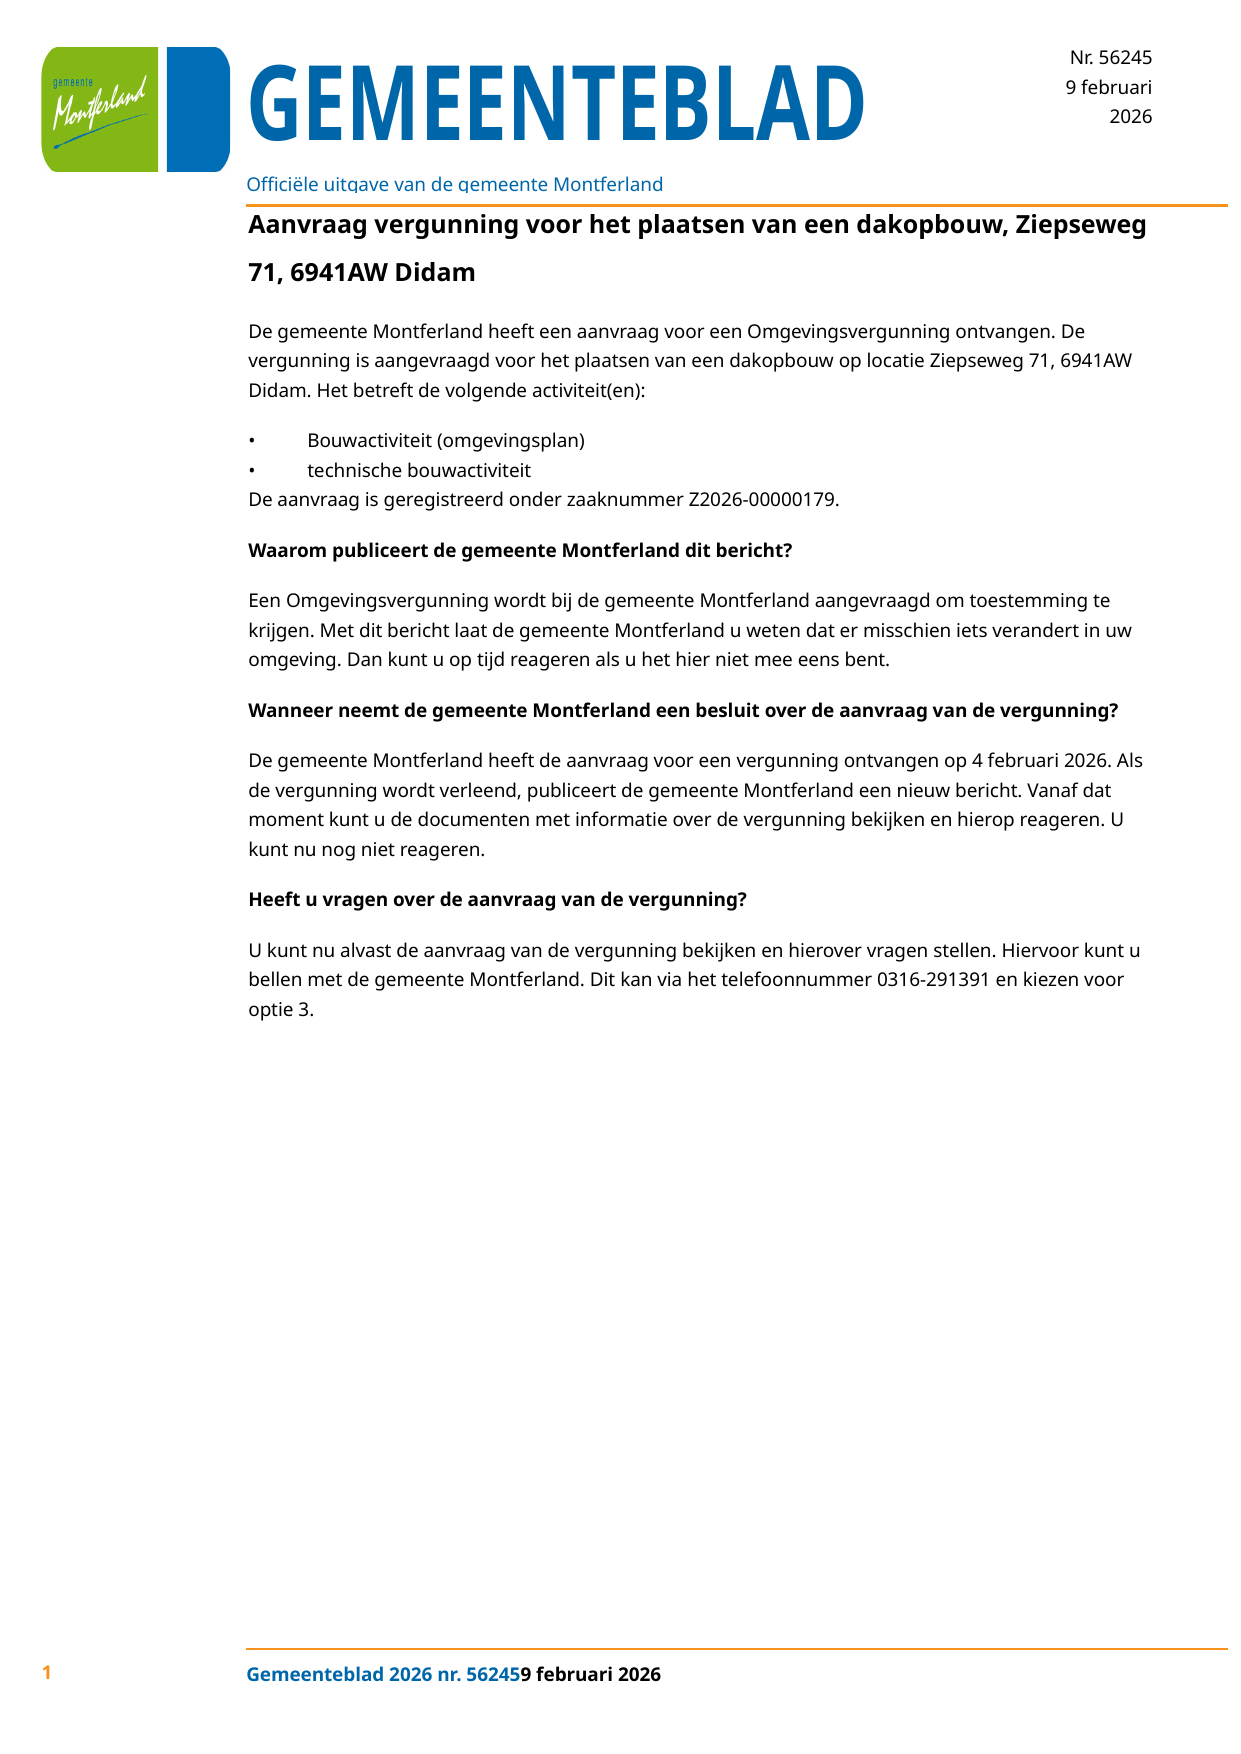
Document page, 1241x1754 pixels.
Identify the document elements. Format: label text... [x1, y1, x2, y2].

text Heeft u vragen over de aanvraag van de vergunning? [248, 887, 1152, 912]
text Wanneer neemt de gemeente Montferland een besluit over de aanvraag van de vergunning? [248, 697, 1152, 723]
text De aanvraag is geregistreerd onder zaaknummer Z2026-00000179. [248, 487, 1152, 512]
text Waarom publiceert de gemeente Montferland dit bericht? [248, 537, 1152, 563]
list technische bouwactiviteit [248, 457, 1152, 483]
list Bouwactiviteit (omgevingsplan) [248, 427, 1152, 453]
text U kunt nu alvast de aanvraag van de vergunning bekijken en hierover vragen stellen. Hiervoor kunt u bellen met de gemeente Montferland. Dit kan via het telefoonnummer 0316-291391 en kiezen voor optie 3. [248, 937, 1152, 1022]
text De gemeente Montferland heeft een aanvraag voor een Omgevingsvergunning ontvangen. De vergunning is aangevraagd voor het plaatsen van een dakopbouw op locatie Ziepseweg 71, 6941AW Didam. Het betreft de volgende activiteit(en): [248, 318, 1152, 403]
picture [41, 47, 231, 172]
text Aanvraag vergunning voor het plaatsen van een dakopbouw, Ziepseweg 71, 6941AW Didam [248, 207, 1152, 288]
text De gemeente Montferland heeft de aanvraag voor een vergunning ontvangen op 4 februari 2026. Als de vergunning wordt verleend, publiceert de gemeente Montferland een nieuw bericht. Vanaf dat moment kunt u de documenten met informatie over de vergunning bekijken en hierop reageren. U kunt nu nog niet reageren. [248, 747, 1152, 862]
text Een Omgevingsvergunning wordt bij de gemeente Montferland aangevraagd om toestemming te krijgen. Met dit bericht laat de gemeente Montferland u weten dat er misschien iets verandert in uw omgeving. Dan kunt u op tijd reageren als u het hier niet mee eens bent. [248, 587, 1152, 672]
